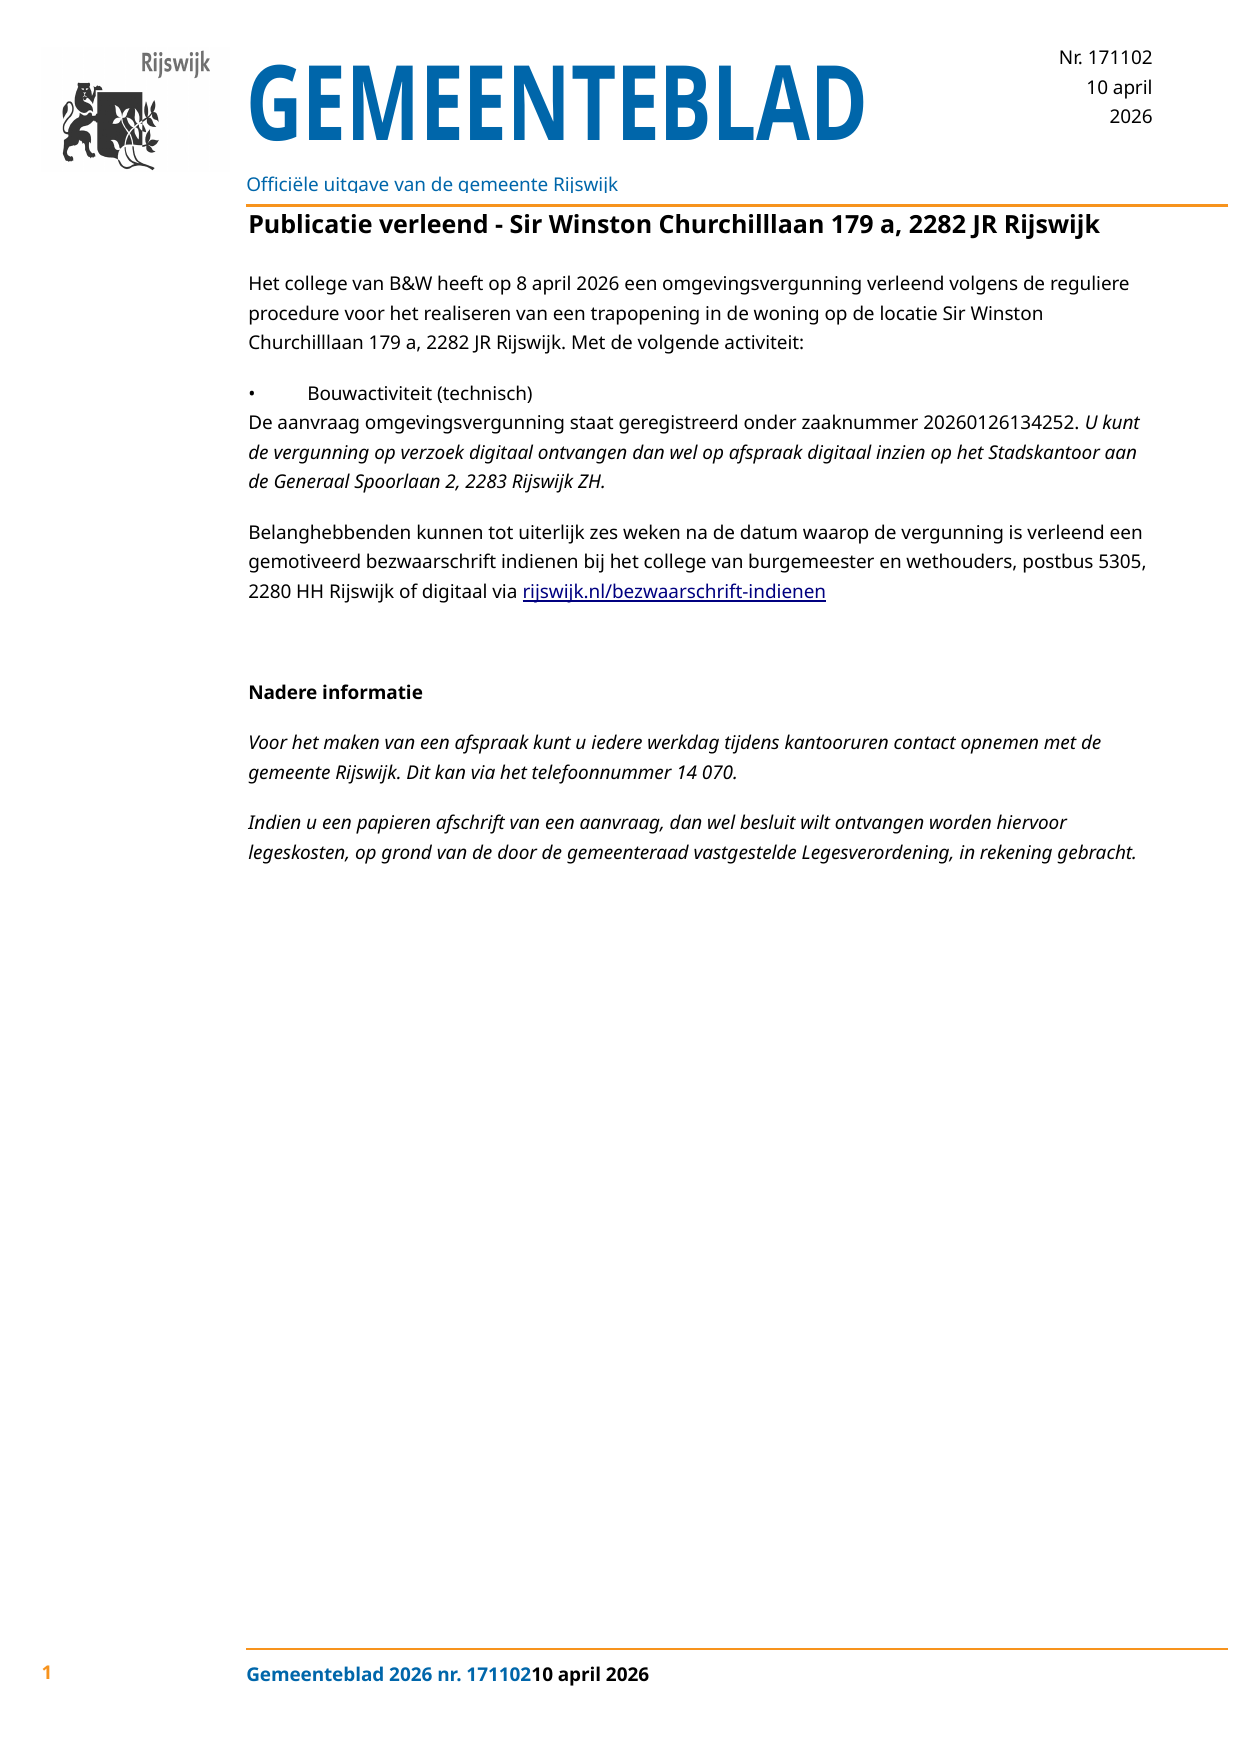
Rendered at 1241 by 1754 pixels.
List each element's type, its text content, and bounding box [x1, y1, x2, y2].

text Voor het maken van een afspraak kunt u iedere werkdag tijdens kantooruren contact opnemen met de gemeente Rijswijk. Dit kan via het telefoonnummer 14 070. [248, 729, 1152, 785]
text Indien u een papieren afschrift van een aanvraag, dan wel besluit wilt ontvangen worden hiervoor legeskosten, op grond van de door de gemeenteraad vastgestelde Legesverordening, in rekening gebracht. [248, 809, 1152, 865]
list Bouwactiviteit (technisch) [248, 380, 1152, 406]
text Nadere informatie [248, 679, 1152, 705]
text Publicatie verleend - Sir Winston Churchilllaan 179 a, 2282 JR Rijswijk [248, 207, 1152, 241]
text Belanghebbenden kunnen tot uiterlijk zes weken na de datum waarop de vergunning is verleend een gemotiveerd bezwaarschrift indienen bij het college van burgemeester en wethouders, postbus 5305, 2280 HH Rijswijk of digitaal via rijswijk.nl/bezwaarschrift-indienen [248, 519, 1152, 604]
picture [41, 47, 231, 172]
text Het college van B&W heeft op 8 april 2026 een omgevingsvergunning verleend volgens de reguliere procedure voor het realiseren van een trapopening in de woning op de locatie Sir Winston Churchilllaan 179 a, 2282 JR Rijswijk. Met de volgende activiteit: [248, 270, 1152, 355]
text De aanvraag omgevingsvergunning staat geregistreerd onder zaaknummer 20260126134252. U kunt de vergunning op verzoek digitaal ontvangen dan wel op afspraak digitaal inzien op het Stadskantoor aan de Generaal Spoorlaan 2, 2283 Rijswijk ZH. [248, 409, 1152, 494]
